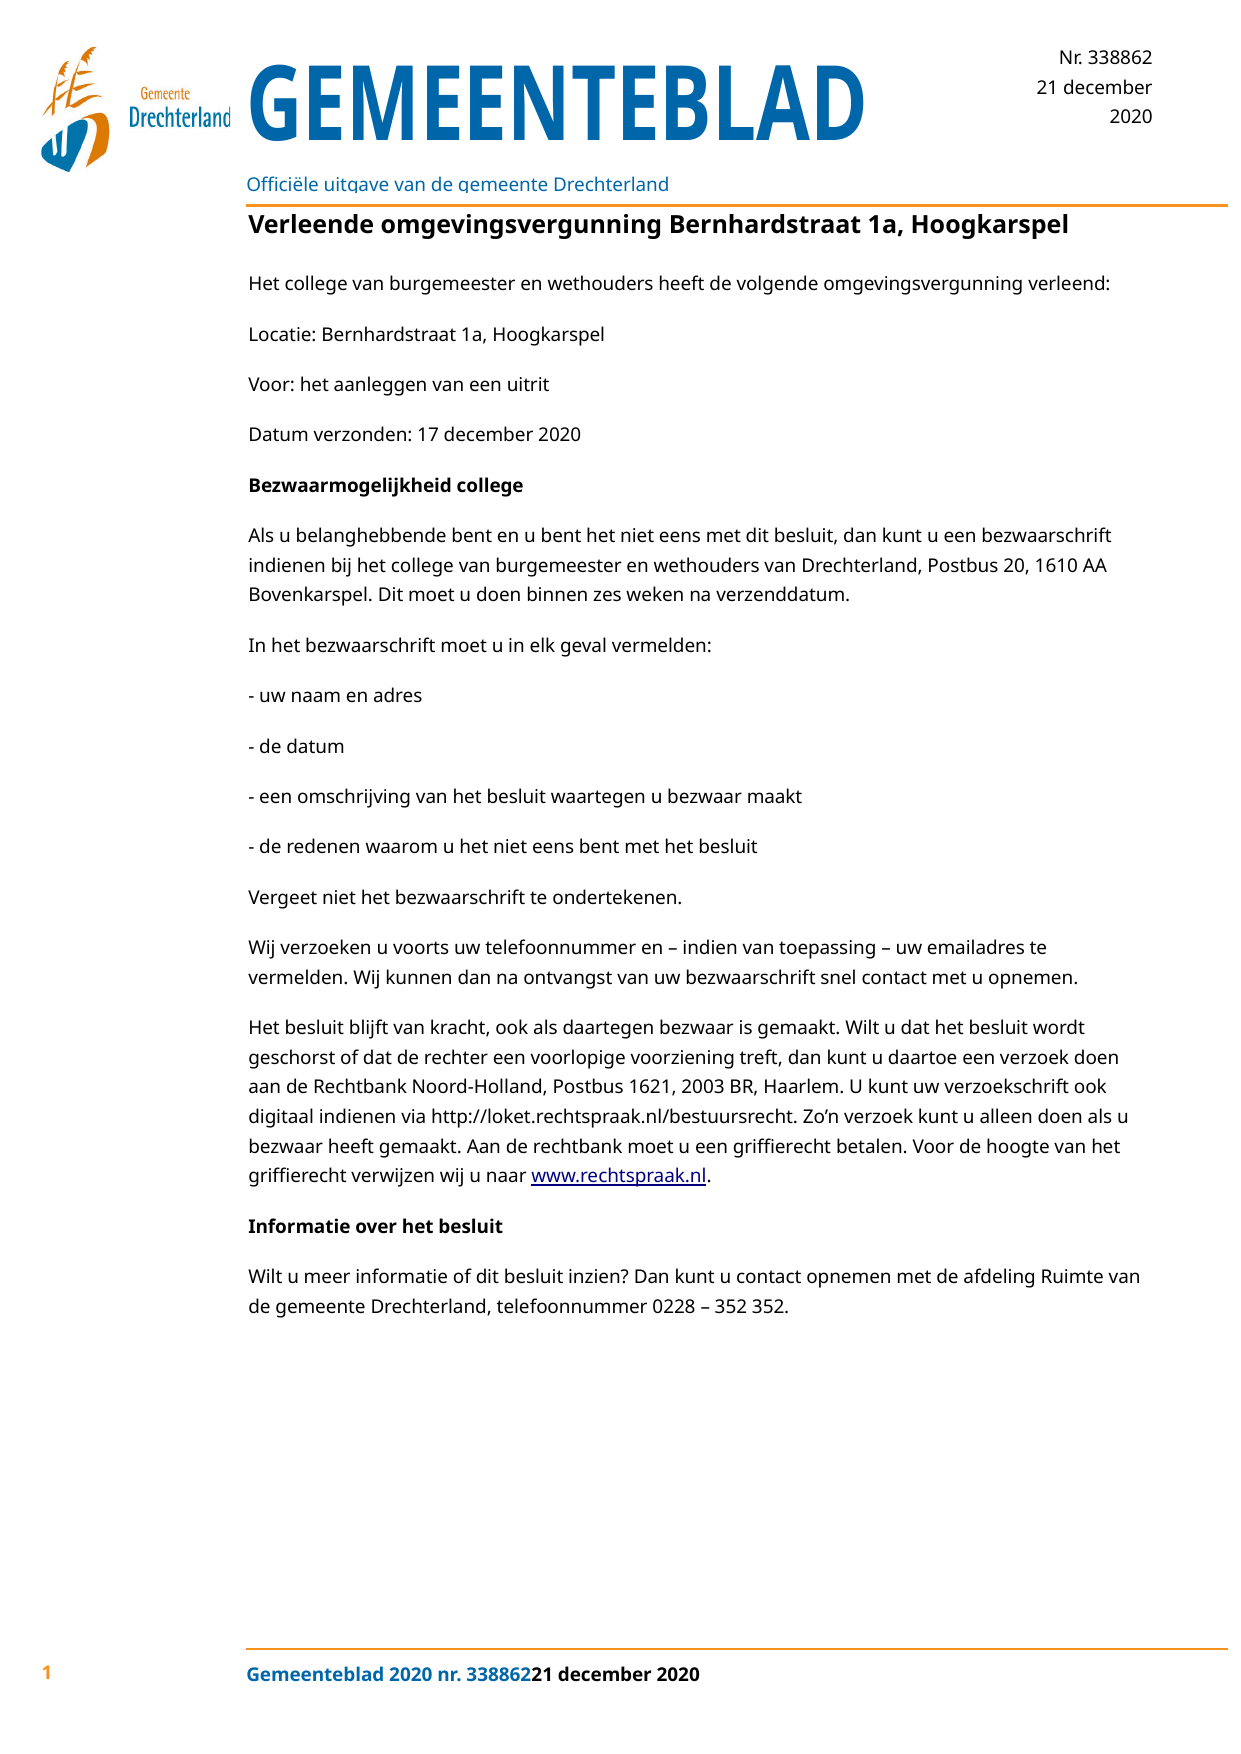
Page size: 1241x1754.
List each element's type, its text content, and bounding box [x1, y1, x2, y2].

text Wilt u meer informatie of dit besluit inzien? Dan kunt u contact opnemen met de afdeling Ruimte van de gemeente Drechterland, telefoonnummer 0228 – 352 352. [248, 1263, 1152, 1318]
text Informatie over het besluit [248, 1213, 1152, 1238]
text Bezwaarmogelijkheid college [248, 472, 1152, 498]
text Verleende omgevingsvergunning Bernhardstraat 1a, Hoogkarspel [248, 207, 1152, 241]
text Voor: het aanleggen van een uitrit [248, 371, 1152, 397]
picture [41, 158, 64, 172]
text - de redenen waarom u het niet eens bent met het besluit [248, 834, 1152, 859]
text Vergeet niet het bezwaarschrift te ondertekenen. [248, 884, 1152, 910]
text Het besluit blijft van kracht, ook als daartegen bezwaar is gemaakt. Wilt u dat het besluit wordt geschorst of dat de rechter een voorlopige voorziening treft, dan kunt u daartoe een verzoek doen aan de Rechtbank Noord-Holland, Postbus 1621, 2003 BR, Haarlem. U kunt uw verzoekschrift ook digitaal indienen via http://loket.rechtspraak.nl/bestuursrecht. Zo’n verzoek kunt u alleen doen als u bezwaar heeft gemaakt. Aan de rechtbank moet u een griffierecht betalen. Voor de hoogte van het griffierecht verwijzen wij u naar www.rechtspraak.nl. [248, 1014, 1152, 1188]
text Wij verzoeken u voorts uw telefoonnummer en – indien van toepassing – uw emailadres te vermelden. Wij kunnen dan na ontvangst van uw bezwaarschrift snel contact met u opnemen. [248, 934, 1152, 990]
picture [226, 115, 231, 124]
text In het bezwaarschrift moet u in elk geval vermelden: [248, 632, 1152, 658]
text Als u belanghebbende bent en u bent het niet eens met dit besluit, dan kunt u een bezwaarschrift indienen bij het college van burgemeester en wethouders van Drechterland, Postbus 20, 1610 AA Bovenkarspel. Dit moet u doen binnen zes weken na verzenddatum. [248, 522, 1152, 607]
text Datum verzonden: 17 december 2020 [248, 422, 1152, 447]
text Locatie: Bernhardstraat 1a, Hoogkarspel [248, 321, 1152, 346]
picture [41, 47, 231, 172]
text - de datum [248, 733, 1152, 758]
text - een omschrijving van het besluit waartegen u bezwaar maakt [248, 783, 1152, 809]
text Het college van burgemeester en wethouders heeft de volgende omgevingsvergunning verleend: [248, 270, 1152, 296]
text - uw naam en adres [248, 682, 1152, 708]
